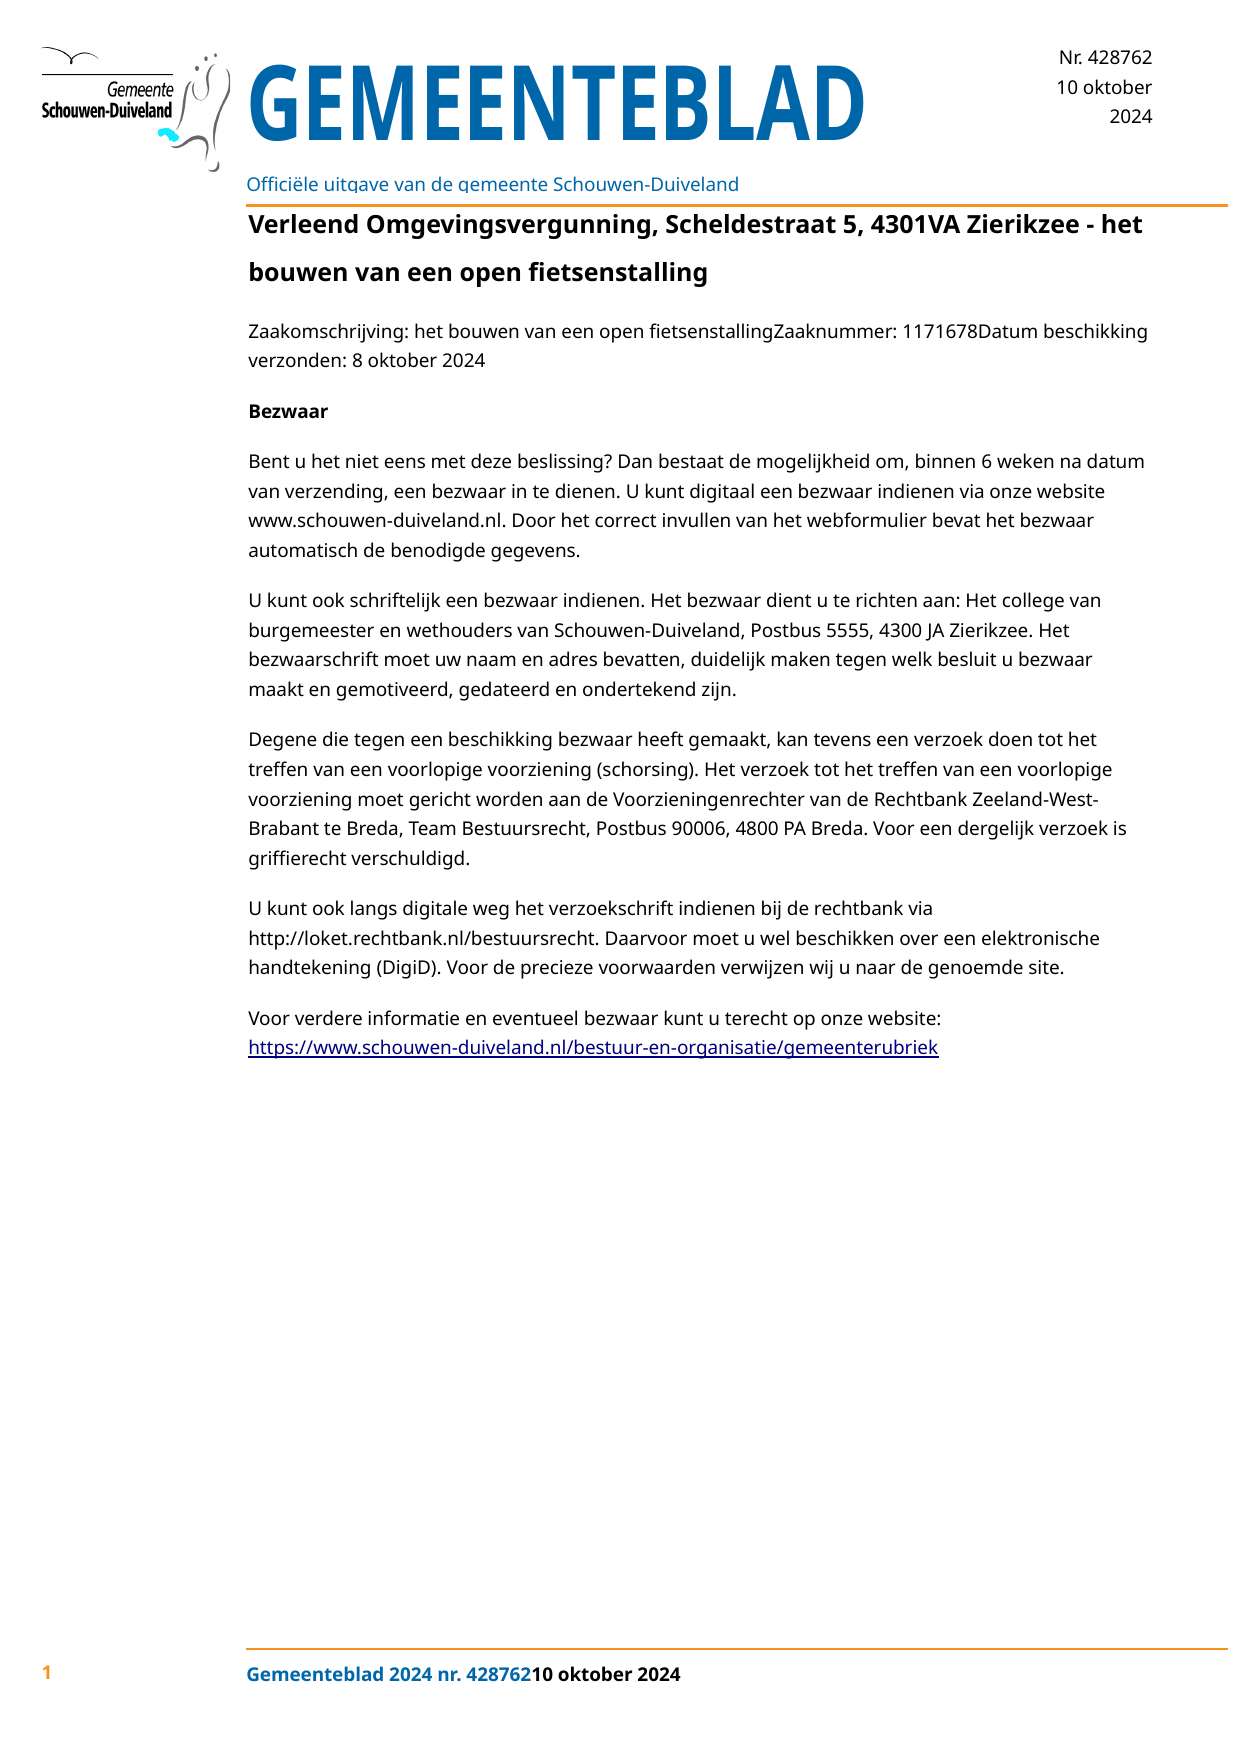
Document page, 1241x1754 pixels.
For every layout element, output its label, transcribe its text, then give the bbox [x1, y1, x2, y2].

text Bezwaar [248, 398, 1152, 424]
text U kunt ook langs digitale weg het verzoekschrift indienen bij de rechtbank via http://loket.rechtbank.nl/bestuursrecht. Daarvoor moet u wel beschikken over een elektronische handtekening (DigiD). Voor de precieze voorwaarden verwijzen wij u naar de genoemde site. [248, 895, 1152, 980]
text U kunt ook schriftelijk een bezwaar indienen. Het bezwaar dient u te richten aan: Het college van burgemeester en wethouders van Schouwen-Duiveland, Postbus 5555, 4300 JA Zierikzee. Het bezwaarschrift moet uw naam en adres bevatten, duidelijk maken tegen welk besluit u bezwaar maakt en gemotiveerd, gedateerd en ondertekend zijn. [248, 587, 1152, 702]
picture [41, 47, 231, 172]
text Verleend Omgevingsvergunning, Scheldestraat 5, 4301VA Zierikzee - het bouwen van een open fietsenstalling [248, 207, 1152, 288]
text Zaakomschrijving: het bouwen van een open fietsenstallingZaaknummer: 1171678Datum beschikking verzonden: 8 oktober 2024 [248, 318, 1152, 373]
text Degene die tegen een beschikking bezwaar heeft gemaakt, kan tevens een verzoek doen tot het treffen van een voorlopige voorziening (schorsing). Het verzoek tot het treffen van een voorlopige voorziening moet gericht worden aan de Voorzieningenrechter van de Rechtbank Zeeland-West-Brabant te Breda, Team Bestuursrecht, Postbus 90006, 4800 PA Breda. Voor een dergelijk verzoek is griffierecht verschuldigd. [248, 727, 1152, 871]
text Voor verdere informatie en eventueel bezwaar kunt u terecht op onze website: https://www.schouwen-duiveland.nl/bestuur-en-organisatie/gemeenterubriek [248, 1005, 1152, 1060]
text Bent u het niet eens met deze beslissing? Dan bestaat de mogelijkheid om, binnen 6 weken na datum van verzending, een bezwaar in te dienen. U kunt digitaal een bezwaar indienen via onze website www.schouwen-duiveland.nl. Door het correct invullen van het webformulier bevat het bezwaar automatisch de benodigde gegevens. [248, 448, 1152, 563]
